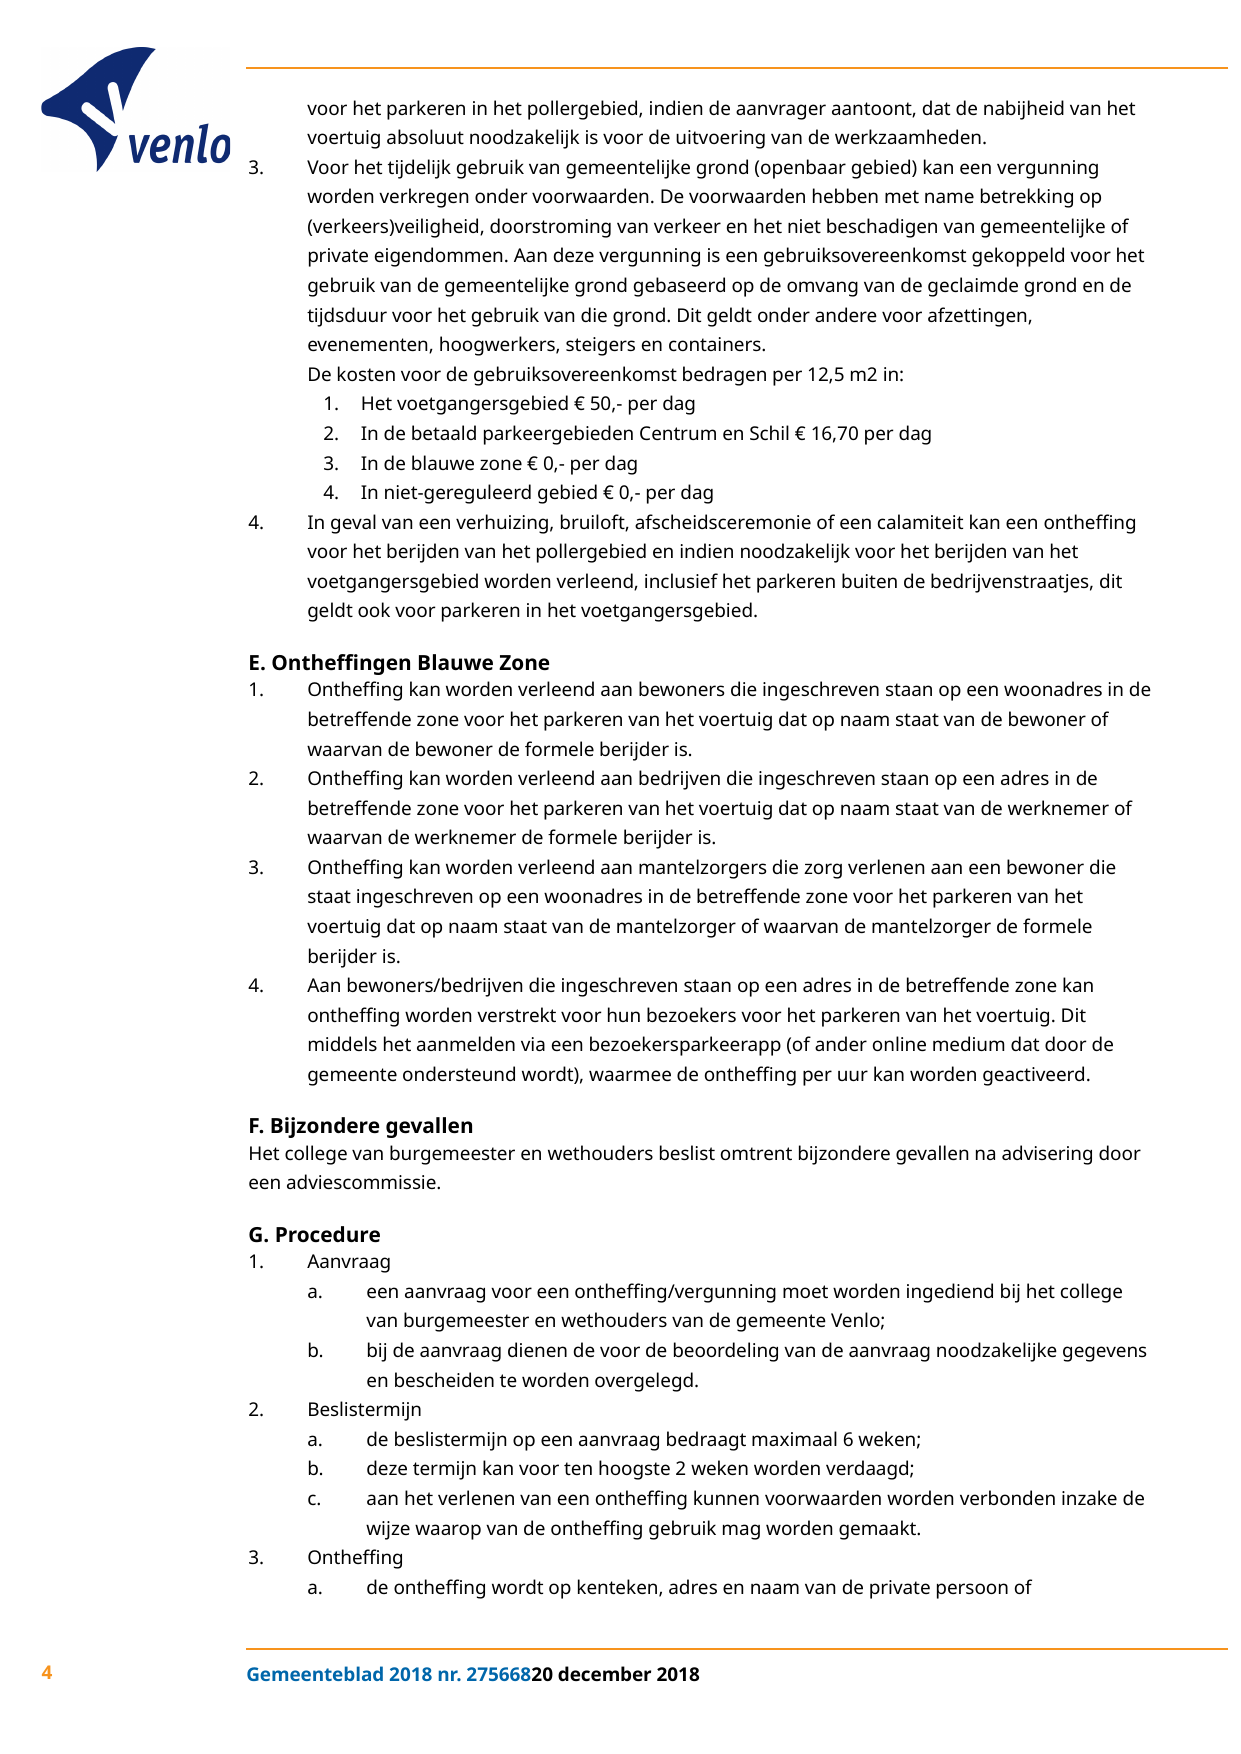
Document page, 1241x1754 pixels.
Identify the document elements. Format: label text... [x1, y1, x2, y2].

list voor het parkeren in het pollergebied, indien de aanvrager aantoont, dat de nabijheid van het voertuig absoluut noodzakelijk is voor de uitvoering van de werkzaamheden. [248, 95, 1152, 150]
list De kosten voor de gebruiksovereenkomst bedragen per 12,5 m2 in: [248, 361, 1152, 387]
list Ontheffing [248, 1544, 1152, 1570]
list Ontheffing kan worden verleend aan mantelzorgers die zorg verlenen aan een bewoner die staat ingeschreven op een woonadres in de betreffende zone voor het parkeren van het voertuig dat op naam staat van de mantelzorger of waarvan de mantelzorger de formele berijder is. [248, 854, 1152, 968]
text E. Ontheffingen Blauwe Zone [248, 648, 1152, 677]
text G. Procedure [248, 1220, 1152, 1248]
list bij de aanvraag dienen de voor de beoordeling van de aanvraag noodzakelijke gegevens en bescheiden te worden overgelegd. [307, 1337, 1152, 1392]
list In niet-gereguleerd gebied € 0,- per dag [323, 479, 1152, 505]
list Beslistermijn [248, 1396, 1152, 1422]
list Aan bewoners/bedrijven die ingeschreven staan op een adres in de betreffende zone kan ontheffing worden verstrekt voor hun bezoekers voor het parkeren van het voertuig. Dit middels het aanmelden via een bezoekersparkeerapp (of ander online medium dat door de gemeente ondersteund wordt), waarmee de ontheffing per uur kan worden geactiveerd. [248, 972, 1152, 1087]
list In geval van een verhuizing, bruiloft, afscheidsceremonie of een calamiteit kan een ontheffing voor het berijden van het pollergebied en indien noodzakelijk voor het berijden van het voetgangersgebied worden verleend, inclusief het parkeren buiten de bedrijvenstraatjes, dit geldt ook voor parkeren in het voetgangersgebied. [248, 509, 1152, 623]
list aan het verlenen van een ontheffing kunnen voorwaarden worden verbonden inzake de wijze waarop van de ontheffing gebruik mag worden gemaakt. [307, 1485, 1152, 1540]
list Het voetgangersgebied € 50,- per dag [323, 391, 1152, 416]
list deze termijn kan voor ten hoogste 2 weken worden verdaagd; [307, 1456, 1152, 1481]
list In de blauwe zone € 0,- per dag [323, 450, 1152, 476]
picture [41, 47, 231, 172]
list Ontheffing kan worden verleend aan bedrijven die ingeschreven staan op een adres in de betreffende zone voor het parkeren van het voertuig dat op naam staat van de werknemer of waarvan de werknemer de formele berijder is. [248, 765, 1152, 850]
list Voor het tijdelijk gebruik van gemeentelijke grond (openbaar gebied) kan een vergunning worden verkregen onder voorwaarden. De voorwaarden hebben met name betrekking op (verkeers)veiligheid, doorstroming van verkeer en het niet beschadigen van gemeentelijke of private eigendommen. Aan deze vergunning is een gebruiksovereenkomst gekoppeld voor het gebruik van de gemeentelijke grond gebaseerd op de omvang van de geclaimde grond en de tijdsduur voor het gebruik van die grond. Dit geldt onder andere voor afzettingen, evenementen, hoogwerkers, steigers en containers. [248, 154, 1152, 357]
text Het college van burgemeester en wethouders beslist omtrent bijzondere gevallen na advisering door een adviescommissie. [248, 1140, 1152, 1195]
list In de betaald parkeergebieden Centrum en Schil € 16,70 per dag [323, 420, 1152, 446]
list de ontheffing wordt op kenteken, adres en naam van de private persoon of [307, 1574, 1152, 1599]
list Ontheffing kan worden verleend aan bewoners die ingeschreven staan op een woonadres in de betreffende zone voor het parkeren van het voertuig dat op naam staat van de bewoner of waarvan de bewoner de formele berijder is. [248, 677, 1152, 761]
list Aanvraag [248, 1248, 1152, 1274]
text F. Bijzondere gevallen [248, 1112, 1152, 1140]
list een aanvraag voor een ontheffing/vergunning moet worden ingediend bij het college van burgemeester en wethouders van de gemeente Venlo; [307, 1278, 1152, 1333]
list de beslistermijn op een aanvraag bedraagt maximaal 6 weken; [307, 1426, 1152, 1452]
